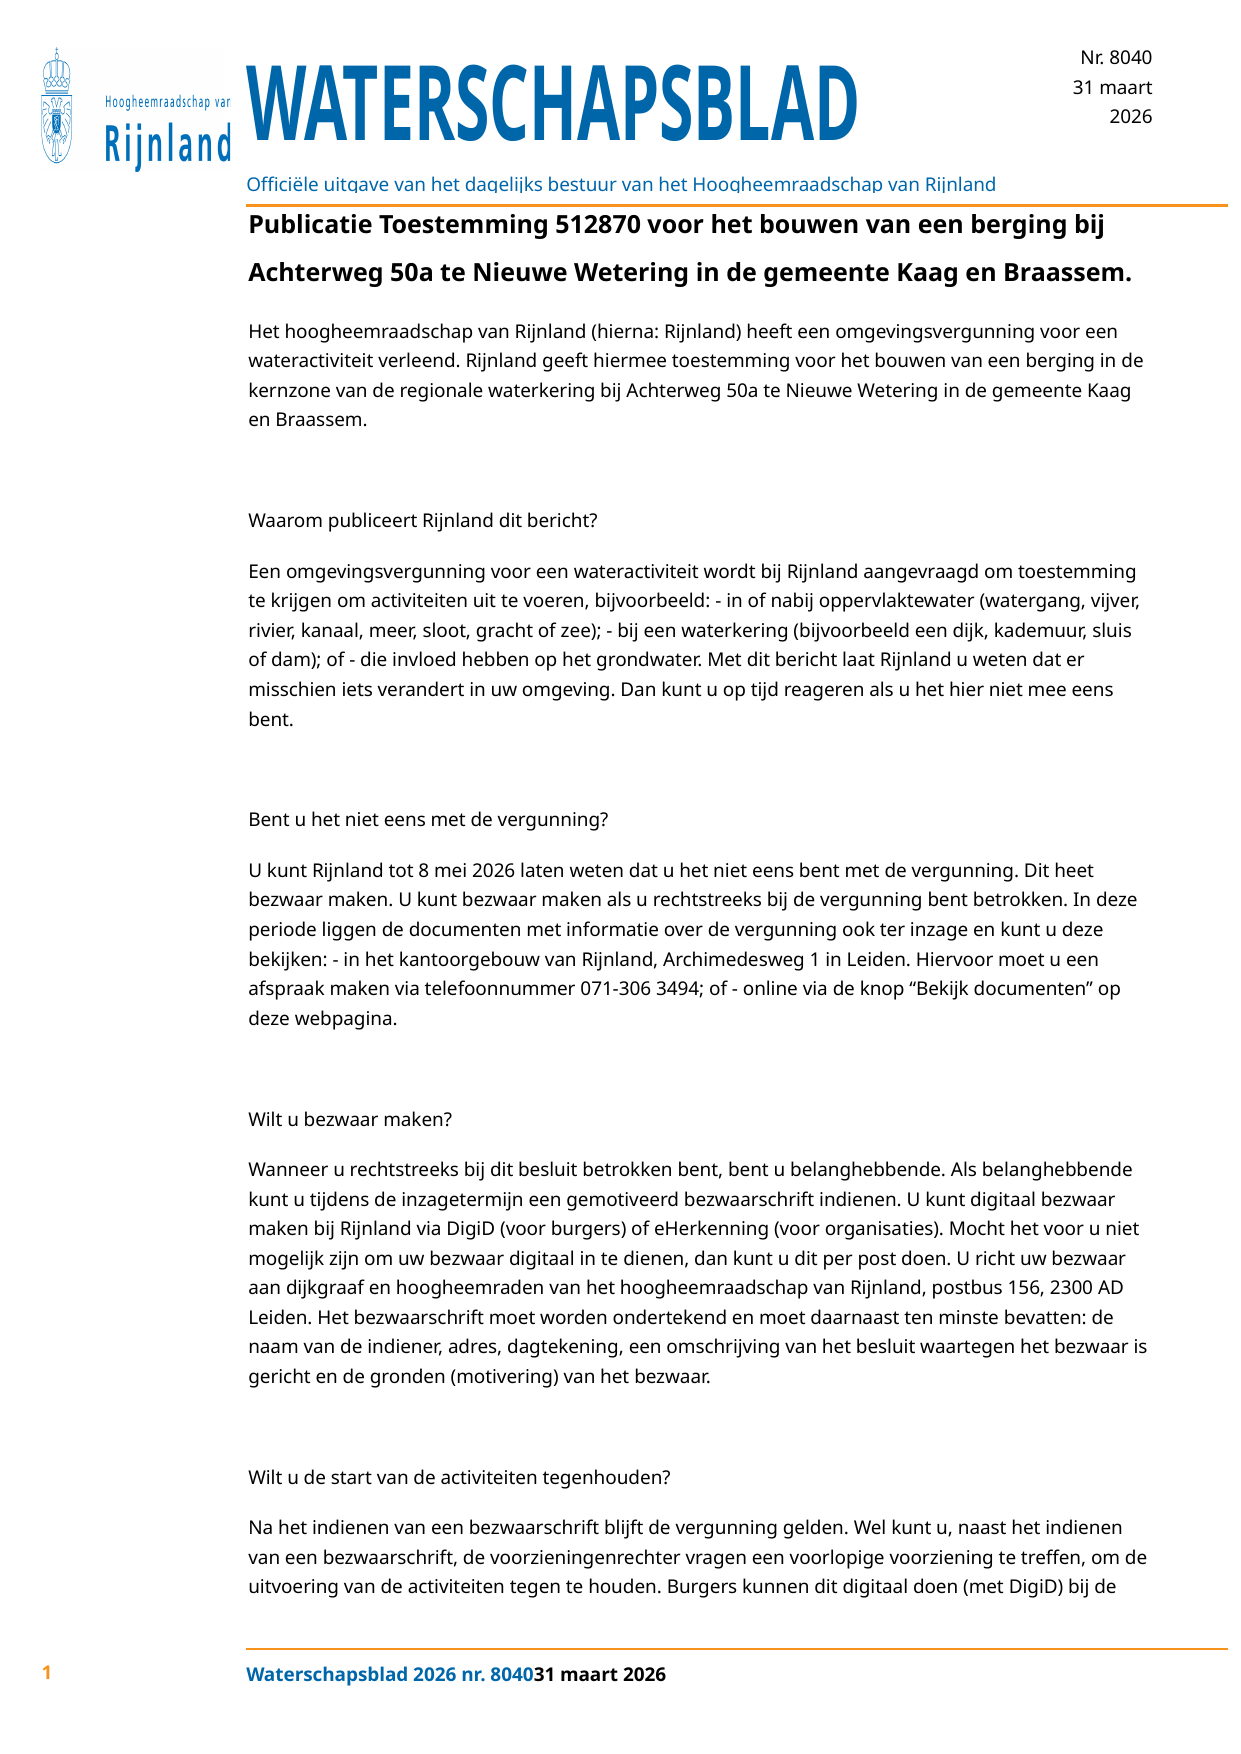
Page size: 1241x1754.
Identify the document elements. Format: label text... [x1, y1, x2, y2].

text Publicatie Toestemming 512870 voor het bouwen van een berging bij Achterweg 50a te Nieuwe Wetering in de gemeente Kaag en Braassem. [248, 207, 1152, 288]
text Bent u het niet eens met de vergunning? [248, 807, 1152, 832]
text Het hoogheemraadschap van Rijnland (hierna: Rijnland) heeft een omgevingsvergunning voor een wateractiviteit verleend. Rijnland geeft hiermee toestemming voor het bouwen van een berging in de kernzone van de regionale waterkering bij Achterweg 50a te Nieuwe Wetering in de gemeente Kaag en Braassem. [248, 318, 1152, 432]
text Wanneer u rechtstreeks bij dit besluit betrokken bent, bent u belanghebbende. Als belanghebbende kunt u tijdens de inzagetermijn een gemotiveerd bezwaarschrift indienen. U kunt digitaal bezwaar maken bij Rijnland via DigiD (voor burgers) of eHerkenning (voor organisaties). Mocht het voor u niet mogelijk zijn om uw bezwaar digitaal in te dienen, dan kunt u dit per post doen. U richt uw bezwaar aan dijkgraaf en hoogheemraden van het hoogheemraadschap van Rijnland, postbus 156, 2300 AD Leiden. Het bezwaarschrift moet worden ondertekend en moet daarnaast ten minste bevatten: de naam van de indiener, adres, dagtekening, een omschrijving van het besluit waartegen het bezwaar is gericht en de gronden (motivering) van het bezwaar. [248, 1156, 1152, 1389]
text Na het indienen van een bezwaarschrift blijft de vergunning gelden. Wel kunt u, naast het indienen van een bezwaarschrift, de voorzieningenrechter vragen een voorlopige voorziening te treffen, om de uitvoering van de activiteiten tegen te houden. Burgers kunnen dit digitaal doen (met DigiD) bij de [248, 1514, 1152, 1599]
text Wilt u bezwaar maken? [248, 1106, 1152, 1132]
text Wilt u de start van de activiteiten tegenhouden? [248, 1464, 1152, 1490]
text Waarom publiceert Rijnland dit bericht? [248, 507, 1152, 533]
text Een omgevingsvergunning voor een wateractiviteit wordt bij Rijnland aangevraagd om toestemming te krijgen om activiteiten uit te voeren, bijvoorbeeld: - in of nabij oppervlaktewater (watergang, vijver, rivier, kanaal, meer, sloot, gracht of zee); - bij een waterkering (bijvoorbeeld een dijk, kademuur, sluis of dam); of - die invloed hebben op het grondwater. Met dit bericht laat Rijnland u weten dat er misschien iets verandert in uw omgeving. Dan kunt u op tijd reageren als u het hier niet mee eens bent. [248, 558, 1152, 732]
text U kunt Rijnland tot 8 mei 2026 laten weten dat u het niet eens bent met de vergunning. Dit heet bezwaar maken. U kunt bezwaar maken als u rechtstreeks bij de vergunning bent betrokken. In deze periode liggen de documenten met informatie over de vergunning ook ter inzage en kunt u deze bekijken: - in het kantoorgebouw van Rijnland, Archimedesweg 1 in Leiden. Hiervoor moet u een afspraak maken via telefoonnummer 071-306 3494; of - online via de knop “Bekijk documenten” op deze webpagina. [248, 857, 1152, 1031]
picture [41, 47, 231, 172]
